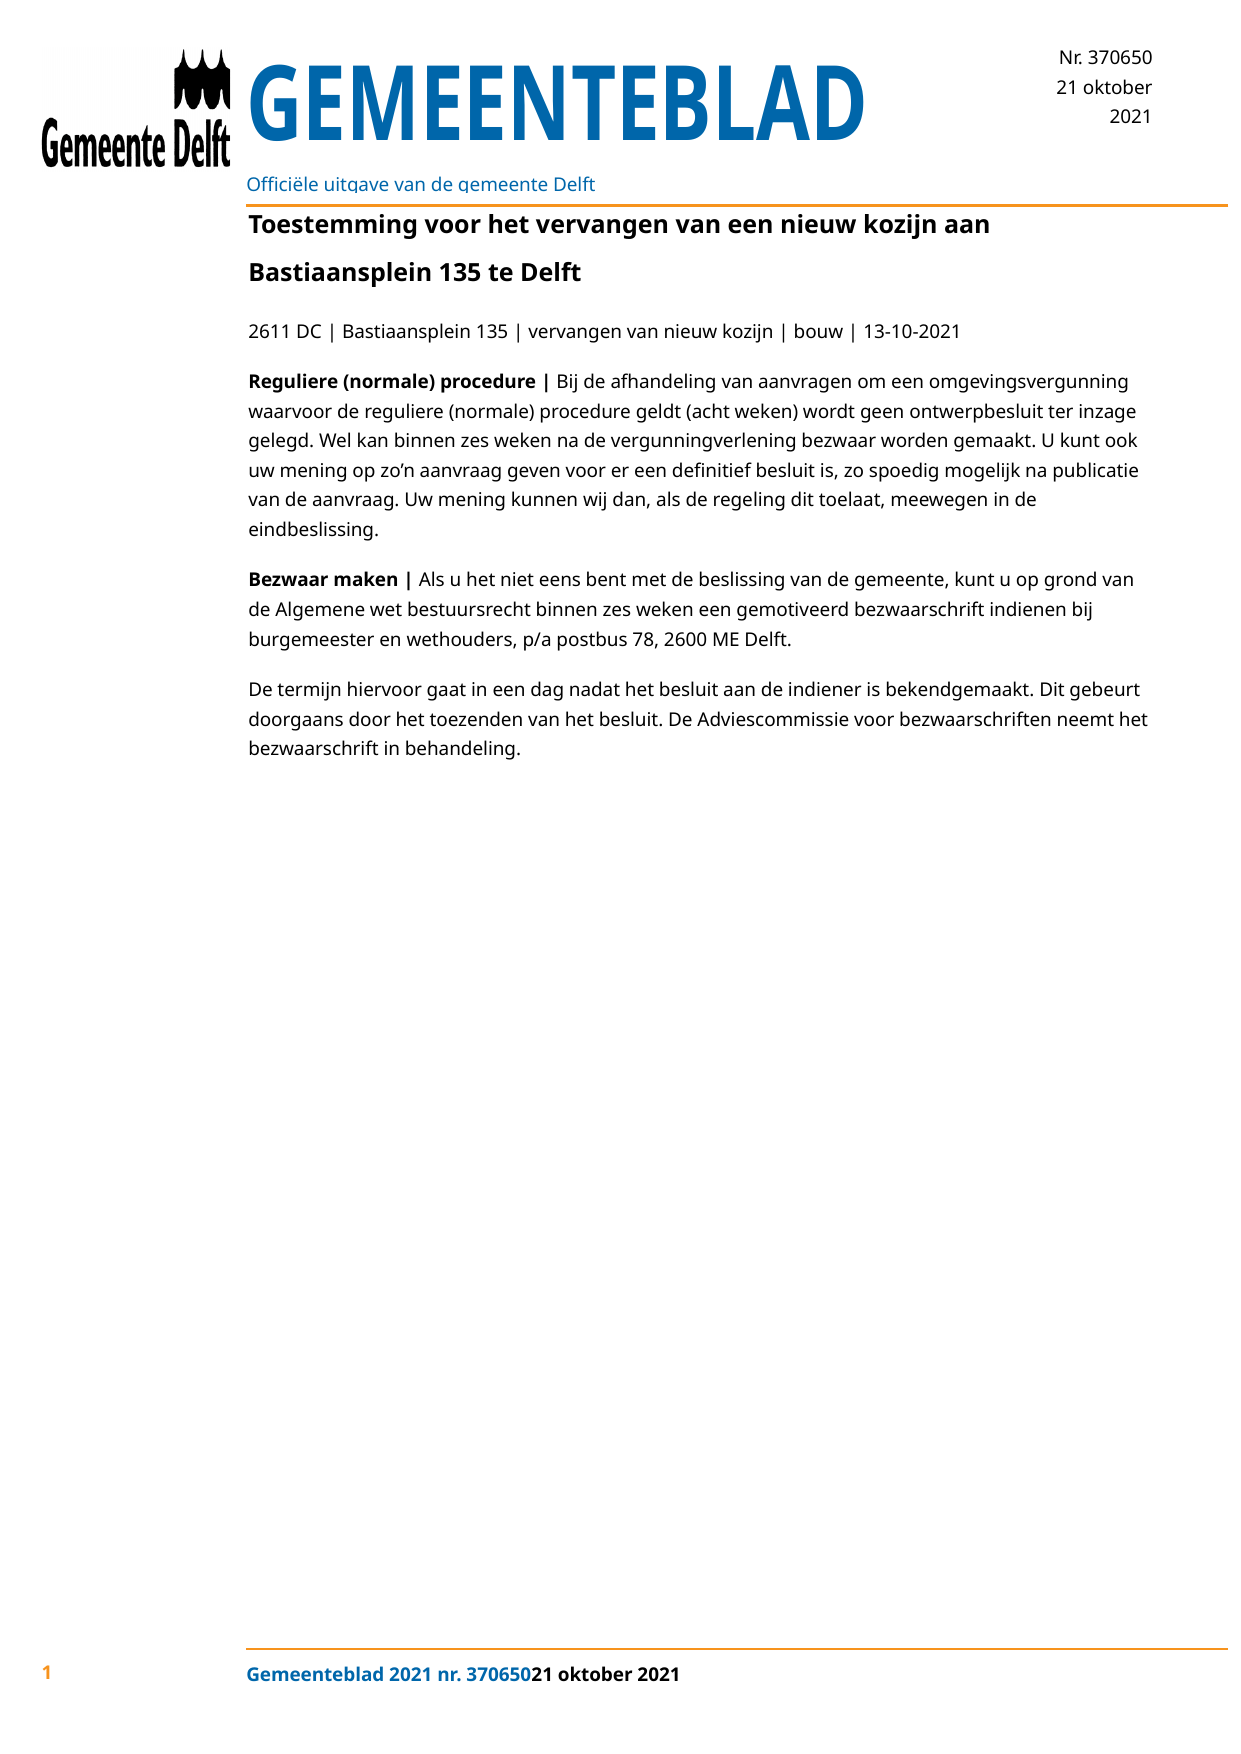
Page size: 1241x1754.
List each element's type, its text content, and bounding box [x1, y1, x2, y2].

picture [41, 47, 231, 172]
text Bezwaar maken | Als u het niet eens bent met de beslissing van de gemeente, kunt u op grond van de Algemene wet bestuursrecht binnen zes weken een gemotiveerd bezwaarschrift indienen bij burgemeester en wethouders, p/a postbus 78, 2600 ME Delft. [248, 567, 1152, 652]
text Reguliere (normale) procedure | Bij de afhandeling van aanvragen om een omgevingsvergunning waarvoor de reguliere (normale) procedure geldt (acht weken) wordt geen ontwerpbesluit ter inzage gelegd. Wel kan binnen zes weken na de vergunningverlening bezwaar worden gemaakt. U kunt ook uw mening op zo’n aanvraag geven voor er een definitief besluit is, zo spoedig mogelijk na publicatie van de aanvraag. Uw mening kunnen wij dan, als de regeling dit toelaat, meewegen in de eindbeslissing. [248, 368, 1152, 542]
text 2611 DC | Bastiaansplein 135 | vervangen van nieuw kozijn | bouw | 13-10-2021 [248, 318, 1152, 344]
text Toestemming voor het vervangen van een nieuw kozijn aan Bastiaansplein 135 te Delft [248, 207, 1152, 288]
text De termijn hiervoor gaat in een dag nadat het besluit aan de indiener is bekendgemaakt. Dit gebeurt doorgaans door het toezenden van het besluit. De Adviescommissie voor bezwaarschriften neemt het bezwaarschrift in behandeling. [248, 676, 1152, 761]
